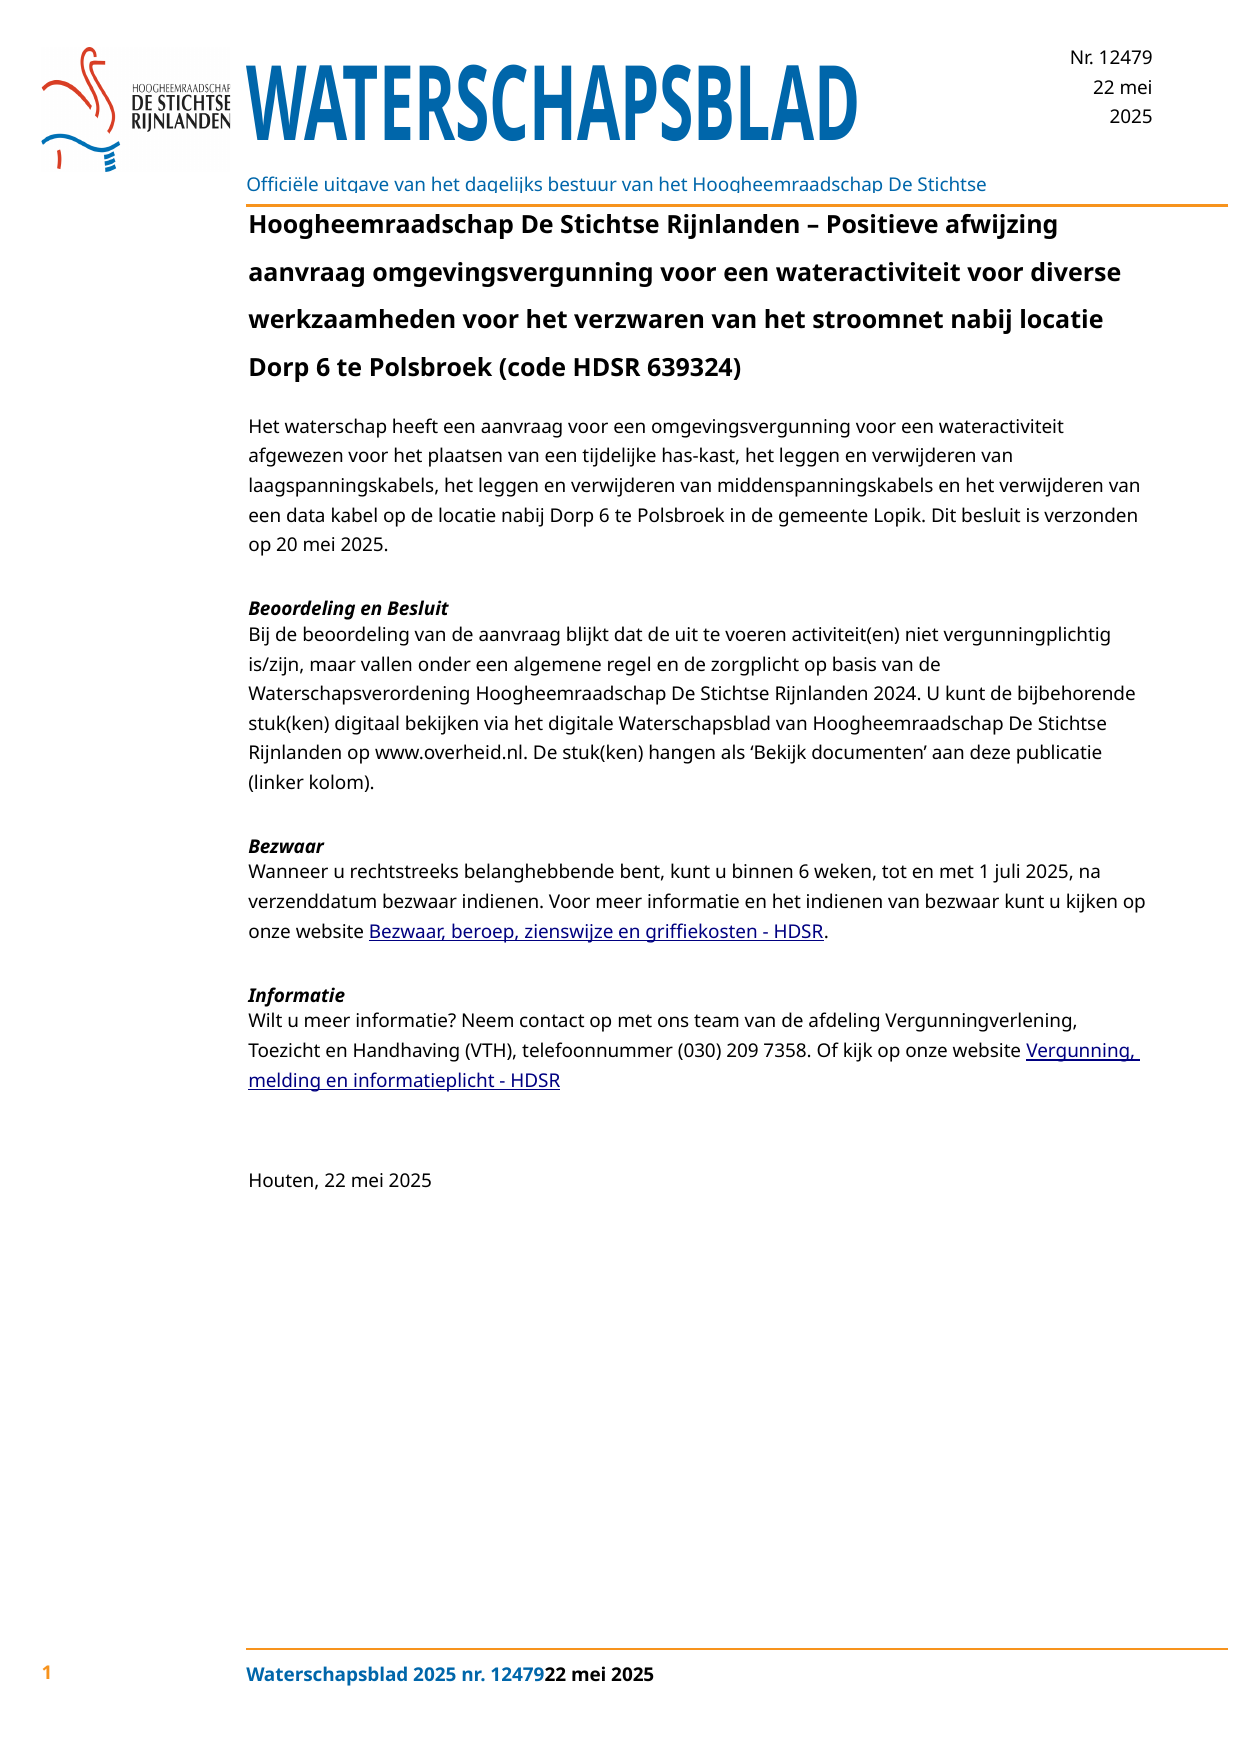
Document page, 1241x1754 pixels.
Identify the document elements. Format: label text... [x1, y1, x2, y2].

picture [41, 47, 231, 172]
text Het waterschap heeft een aanvraag voor een omgevingsvergunning voor een wateractiviteit afgewezen voor het plaatsen van een tijdelijke has-kast, het leggen en verwijderen van laagspanningskabels, het leggen en verwijderen van middenspanningskabels en het verwijderen van een data kabel op de locatie nabij Dorp 6 te Polsbroek in de gemeente Lopik. Dit besluit is verzonden op 20 mei 2025. [248, 413, 1152, 557]
text Bij de beoordeling van de aanvraag blijkt dat de uit te voeren activiteit(en) niet vergunningplichtig is/zijn, maar vallen onder een algemene regel en de zorgplicht op basis van de Waterschapsverordening Hoogheemraadschap De Stichtse Rijnlanden 2024. U kunt de bijbehorende stuk(ken) digitaal bekijken via het digitale Waterschapsblad van Hoogheemraadschap De Stichtse Rijnlanden op www.overheid.nl. De stuk(ken) hangen als ‘Bekijk documenten’ aan deze publicatie (linker kolom). [248, 621, 1152, 795]
text Wanneer u rechtstreeks belanghebbende bent, kunt u binnen 6 weken, tot en met 1 juli 2025, na verzenddatum bezwaar indienen. Voor meer informatie en het indienen van bezwaar kunt u kijken op onze website Bezwaar, beroep, zienswijze en griffiekosten - HDSR. [248, 859, 1152, 944]
text Wilt u meer informatie? Neem contact op met ons team van de afdeling Vergunningverlening, Toezicht en Handhaving (VTH), telefoonnummer (030) 209 7358. Of kijk op onze website Vergunning, melding en informatieplicht - HDSR [248, 1008, 1152, 1092]
text Beoordeling en Besluit [248, 595, 1152, 621]
text Bezwaar [248, 833, 1152, 859]
text Hoogheemraadschap De Stichtse Rijnlanden – Positieve afwijzing aanvraag omgevingsvergunning voor een wateractiviteit voor diverse werkzaamheden voor het verzwaren van het stroomnet nabij locatie Dorp 6 te Polsbroek (code HDSR 639324) [248, 207, 1152, 384]
text Houten, 22 mei 2025 [248, 1168, 1152, 1193]
text Informatie [248, 982, 1152, 1008]
